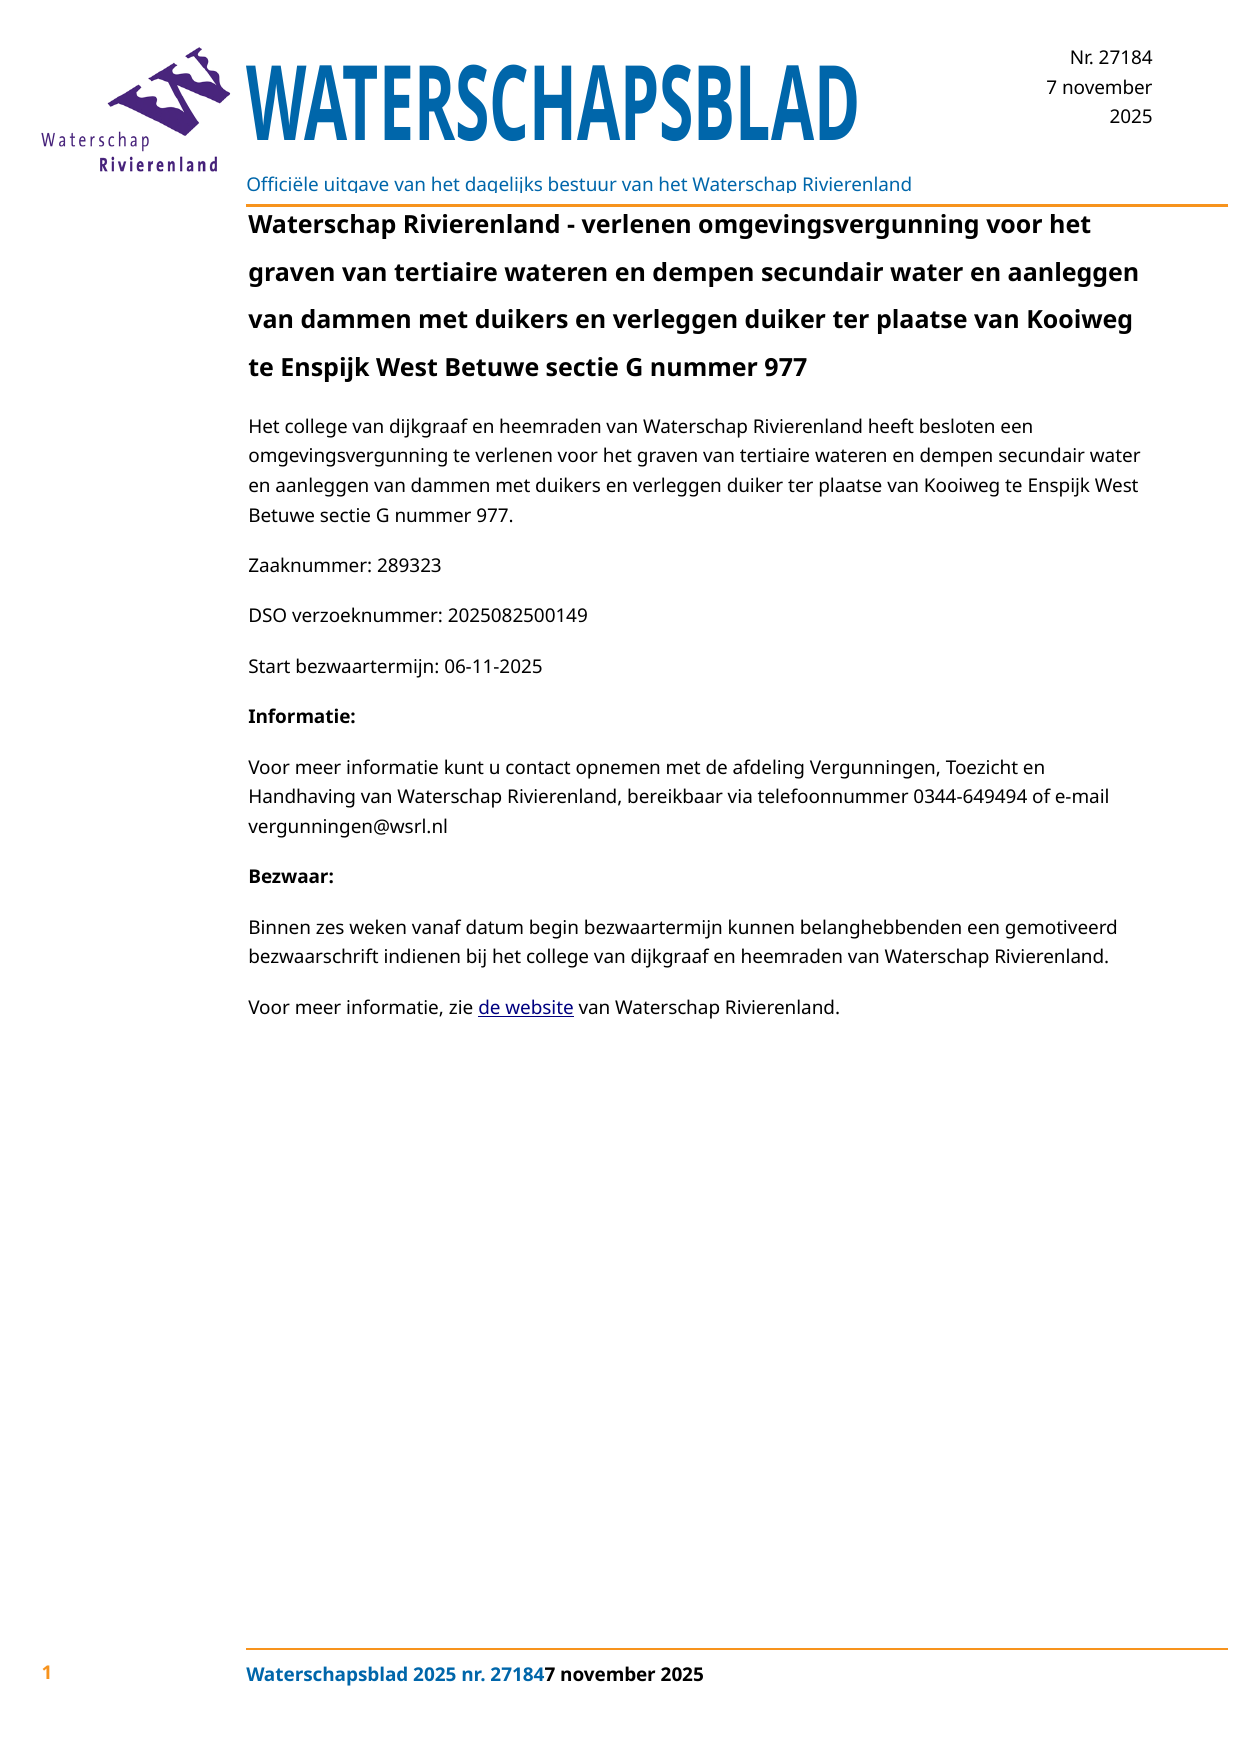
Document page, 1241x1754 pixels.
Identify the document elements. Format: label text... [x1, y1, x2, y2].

text Informatie: [248, 703, 1152, 729]
text DSO verzoeknummer: 2025082500149 [248, 603, 1152, 628]
text Voor meer informatie, zie de website van Waterschap Rivierenland. [248, 994, 1152, 1020]
text Voor meer informatie kunt u contact opnemen met de afdeling Vergunningen, Toezicht en Handhaving van Waterschap Rivierenland, bereikbaar via telefoonnummer 0344-649494 of e-mail vergunningen@wsrl.nl [248, 754, 1152, 839]
text Zaaknummer: 289323 [248, 552, 1152, 578]
text Start bezwaartermijn: 06-11-2025 [248, 653, 1152, 679]
text Het college van dijkgraaf en heemraden van Waterschap Rivierenland heeft besloten een omgevingsvergunning te verlenen voor het graven van tertiaire wateren en dempen secundair water en aanleggen van dammen met duikers en verleggen duiker ter plaatse van Kooiweg te Enspijk West Betuwe sectie G nummer 977. [248, 413, 1152, 528]
picture [41, 47, 231, 172]
text Binnen zes weken vanaf datum begin bezwaartermijn kunnen belanghebbenden een gemotiveerd bezwaarschrift indienen bij het college van dijkgraaf en heemraden van Waterschap Rivierenland. [248, 914, 1152, 969]
text Waterschap Rivierenland - verlenen omgevingsvergunning voor het graven van tertiaire wateren en dempen secundair water en aanleggen van dammen met duikers en verleggen duiker ter plaatse van Kooiweg te Enspijk West Betuwe sectie G nummer 977 [248, 207, 1152, 384]
text Bezwaar: [248, 863, 1152, 889]
